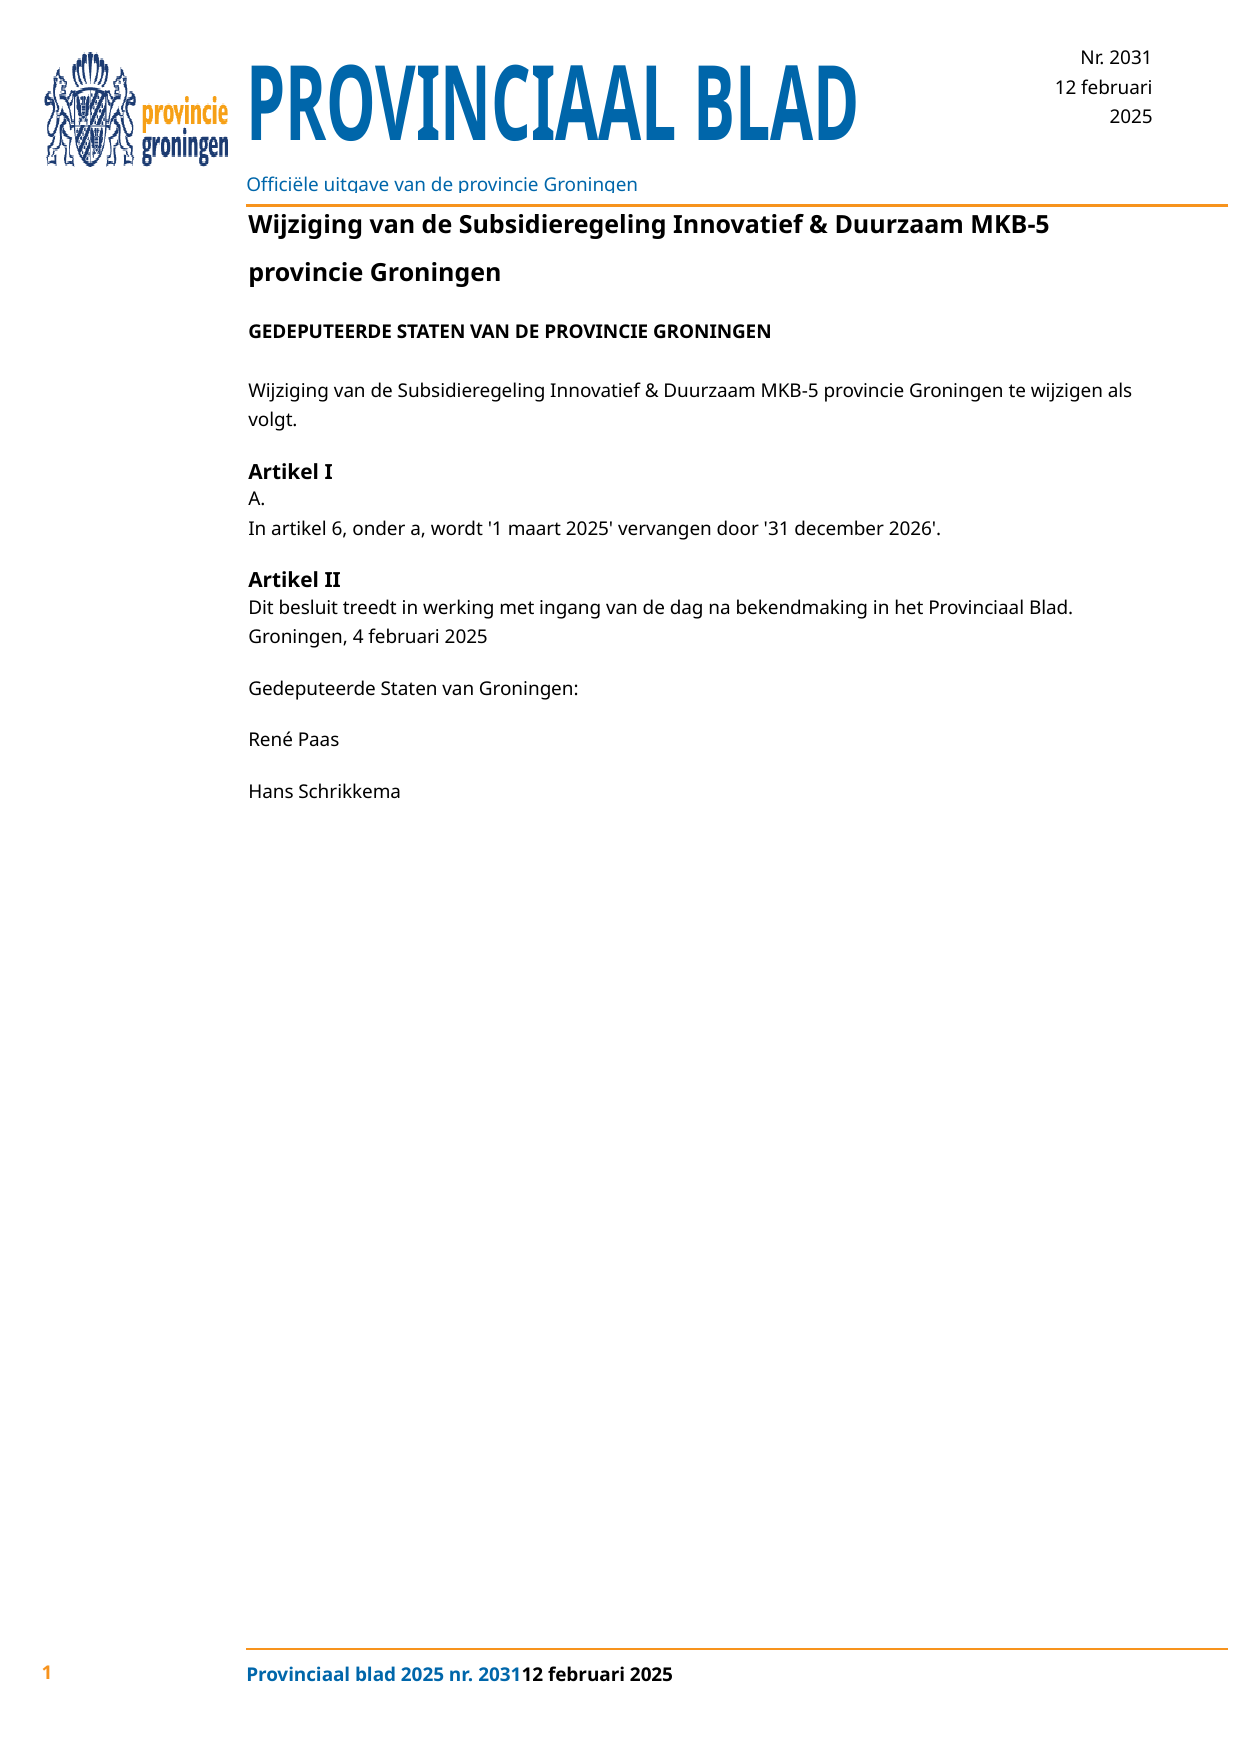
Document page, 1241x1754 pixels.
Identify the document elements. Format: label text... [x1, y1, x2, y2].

text A. [248, 486, 1152, 511]
text Wijziging van de Subsidieregeling Innovatief & Duurzaam MKB-5 provincie Groningen [248, 207, 1152, 288]
text Artikel I [248, 457, 1152, 486]
picture [41, 47, 231, 172]
text René Paas [248, 726, 1152, 752]
text GEDEPUTEERDE STATEN VAN DE PROVINCIE GRONINGEN [248, 318, 1152, 344]
text Hans Schrikkema [248, 778, 1152, 804]
text In artikel 6, onder a, wordt '1 maart 2025' vervangen door '31 december 2026'. [248, 515, 1152, 541]
text Groningen, 4 februari 2025 [248, 623, 1152, 649]
text Artikel II [248, 566, 1152, 594]
text Dit besluit treedt in werking met ingang van de dag na bekendmaking in het Provinciaal Blad. [248, 594, 1152, 620]
text Wijziging van de Subsidieregeling Innovatief & Duurzaam MKB-5 provincie Groningen te wijzigen als volgt. [248, 377, 1152, 432]
text Gedeputeerde Staten van Groningen: [248, 675, 1152, 701]
